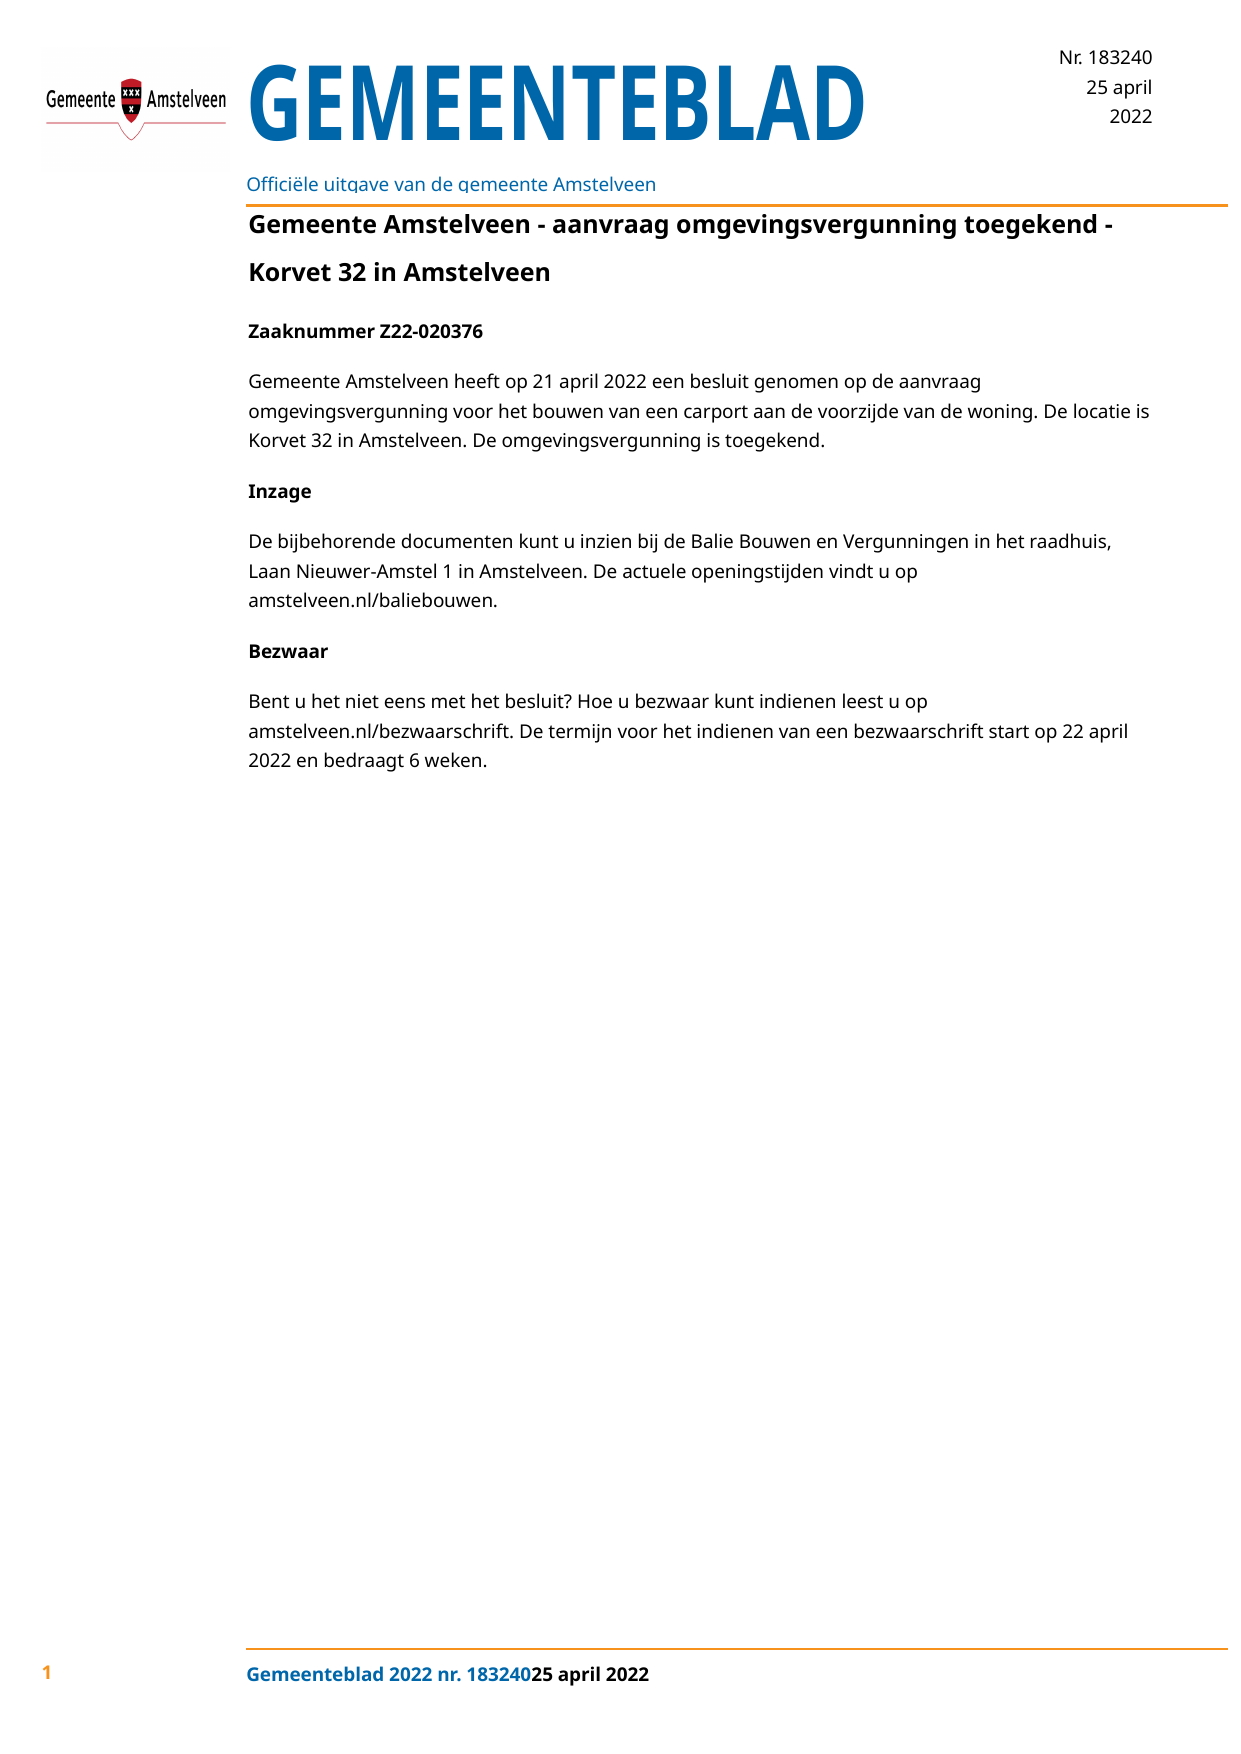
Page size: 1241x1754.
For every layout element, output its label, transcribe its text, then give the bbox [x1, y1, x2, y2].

text Inzage [248, 478, 1152, 504]
text Bezwaar [248, 638, 1152, 664]
picture [41, 47, 231, 172]
text Bent u het niet eens met het besluit? Hoe u bezwaar kunt indienen leest u op amstelveen.nl/bezwaarschrift. De termijn voor het indienen van een bezwaarschrift start op 22 april 2022 en bedraagt 6 weken. [248, 688, 1152, 773]
text Gemeente Amstelveen heeft op 21 april 2022 een besluit genomen op de aanvraag omgevingsvergunning voor het bouwen van een carport aan de voorzijde van de woning. De locatie is Korvet 32 in Amstelveen. De omgevingsvergunning is toegekend. [248, 368, 1152, 453]
text De bijbehorende documenten kunt u inzien bij de Balie Bouwen en Vergunningen in het raadhuis, Laan Nieuwer-Amstel 1 in Amstelveen. De actuele openingstijden vindt u op amstelveen.nl/baliebouwen. [248, 528, 1152, 613]
text Gemeente Amstelveen - aanvraag omgevingsvergunning toegekend - Korvet 32 in Amstelveen [248, 207, 1152, 288]
text Zaaknummer Z22-020376 [248, 318, 1152, 344]
